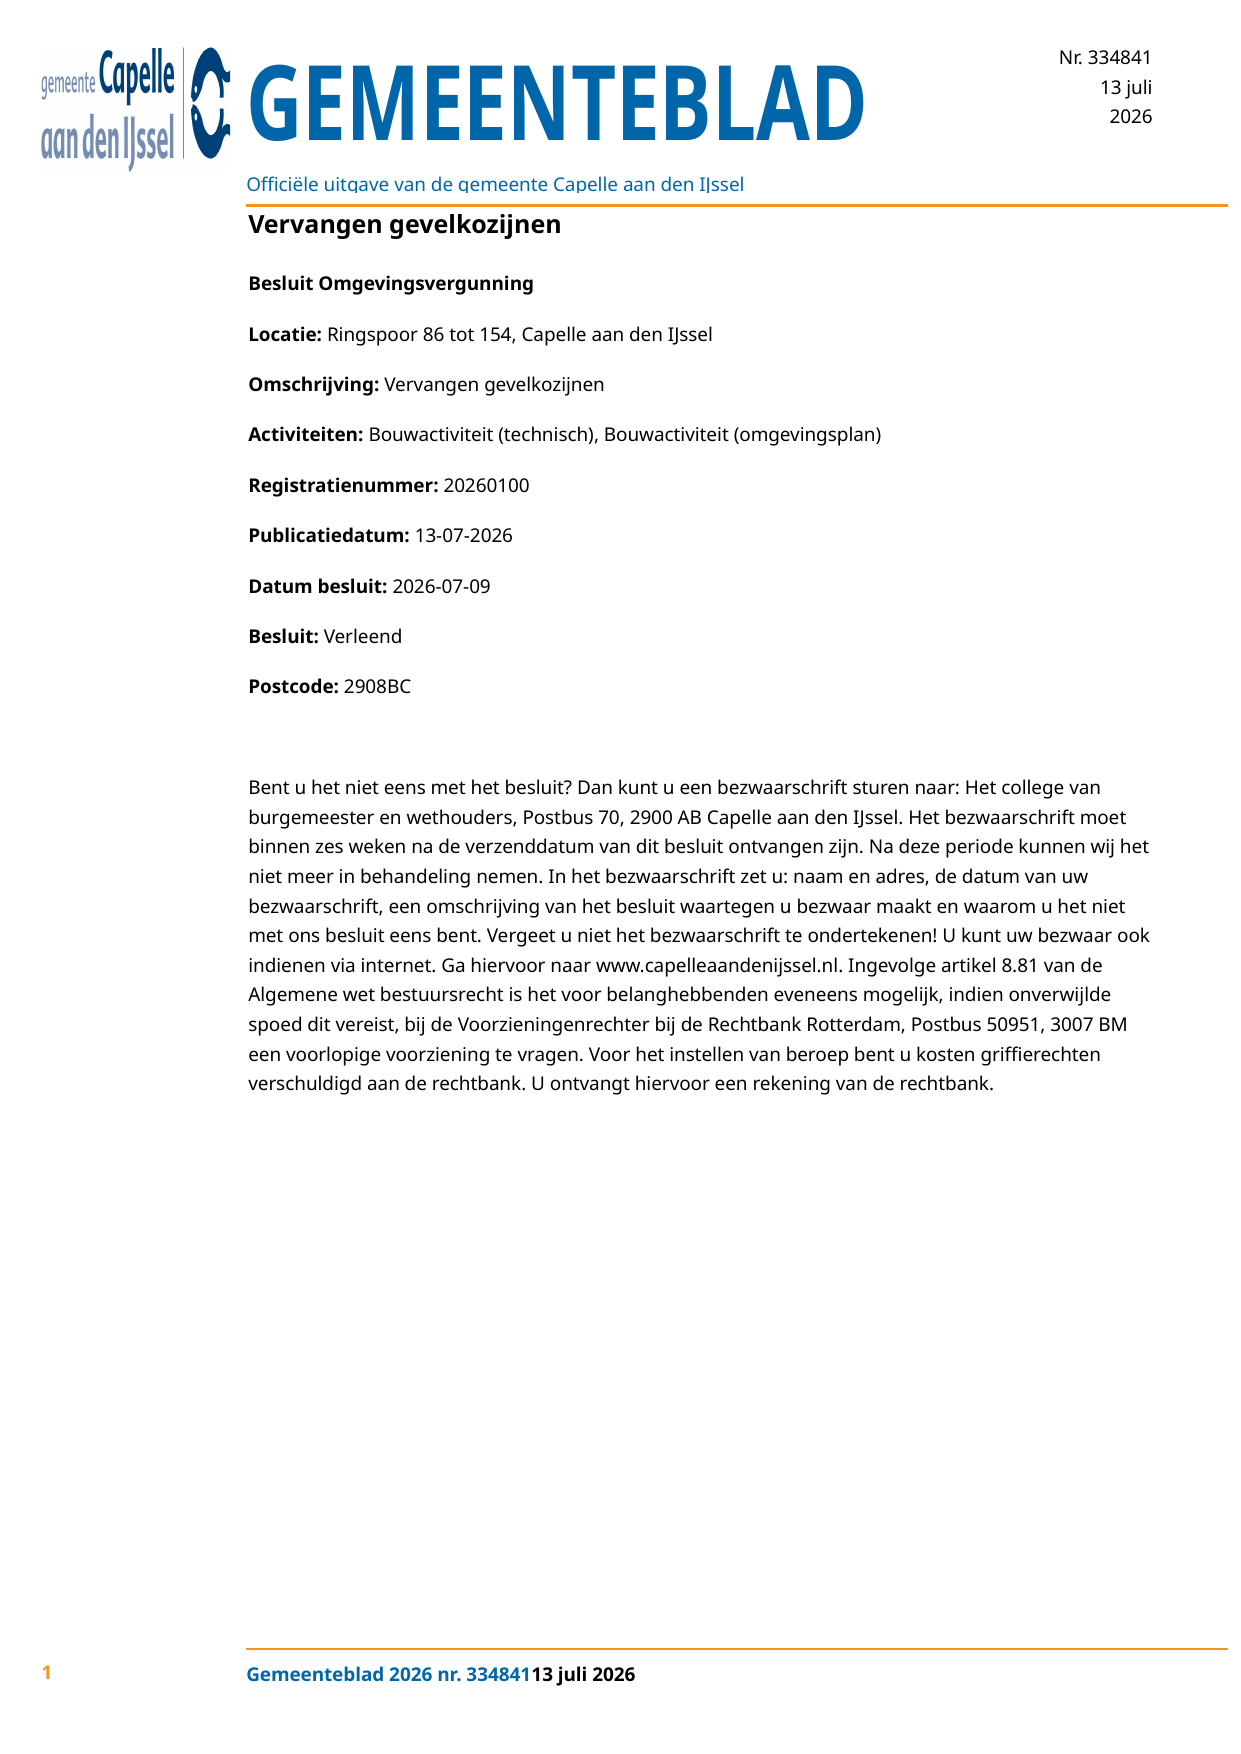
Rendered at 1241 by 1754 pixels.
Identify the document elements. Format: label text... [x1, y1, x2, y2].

text Besluit: Verleend [248, 623, 1152, 649]
text Locatie: Ringspoor 86 tot 154, Capelle aan den IJssel [248, 321, 1152, 346]
text Vervangen gevelkozijnen [248, 207, 1152, 241]
text Datum besluit: 2026-07-09 [248, 573, 1152, 598]
text Besluit Omgevingsvergunning [248, 270, 1152, 296]
picture [41, 47, 231, 172]
text Activiteiten: Bouwactiviteit (technisch), Bouwactiviteit (omgevingsplan) [248, 422, 1152, 447]
text Registratienummer: 20260100 [248, 472, 1152, 498]
text Bent u het niet eens met het besluit? Dan kunt u een bezwaarschrift sturen naar: Het college van burgemeester en wethouders, Postbus 70, 2900 AB Capelle aan den IJssel. Het bezwaarschrift moet binnen zes weken na de verzenddatum van dit besluit ontvangen zijn. Na deze periode kunnen wij het niet meer in behandeling nemen. In het bezwaarschrift zet u: naam en adres, de datum van uw bezwaarschrift, een omschrijving van het besluit waartegen u bezwaar maakt en waarom u het niet met ons besluit eens bent. Vergeet u niet het bezwaarschrift te ondertekenen! U kunt uw bezwaar ook indienen via internet. Ga hiervoor naar www.capelleaandenijssel.nl. Ingevolge artikel 8.81 van de Algemene wet bestuursrecht is het voor belanghebbenden eveneens mogelijk, indien onverwijlde spoed dit vereist, bij de Voorzieningenrechter bij de Rechtbank Rotterdam, Postbus 50951, 3007 BM een voorlopige voorziening te vragen. Voor het instellen van beroep bent u kosten griffierechten verschuldigd aan de rechtbank. U ontvangt hiervoor een rekening van de rechtbank. [248, 774, 1152, 1096]
text Postcode: 2908BC [248, 674, 1152, 699]
text Publicatiedatum: 13-07-2026 [248, 522, 1152, 548]
text Omschrijving: Vervangen gevelkozijnen [248, 371, 1152, 397]
